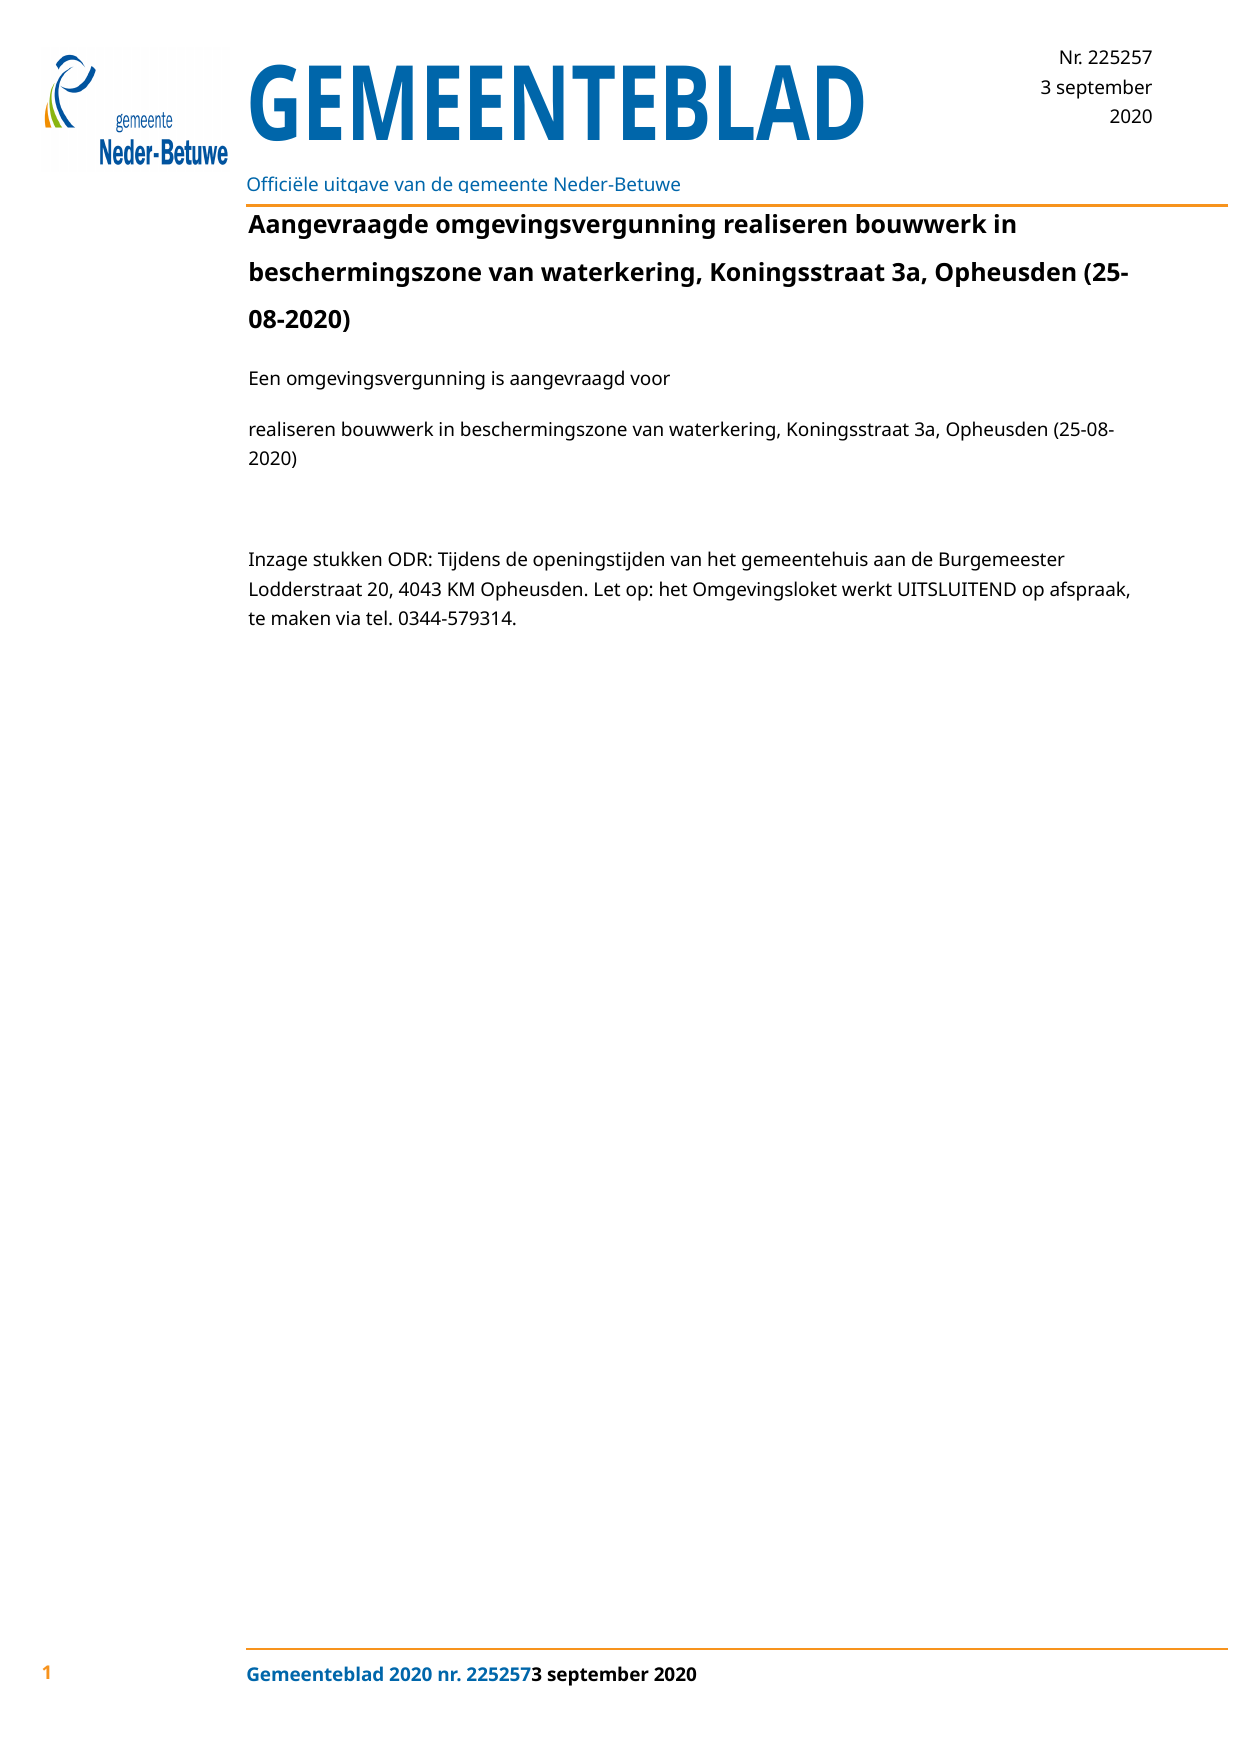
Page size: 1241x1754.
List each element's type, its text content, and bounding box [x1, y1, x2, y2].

text Een omgevingsvergunning is aangevraagd voor [248, 366, 1152, 391]
text realiseren bouwwerk in beschermingszone van waterkering, Koningsstraat 3a, Opheusden (25-08-2020) [248, 416, 1152, 471]
text Aangevraagde omgevingsvergunning realiseren bouwwerk in beschermingszone van waterkering, Koningsstraat 3a, Opheusden (25-08-2020) [248, 207, 1152, 336]
text Inzage stukken ODR: Tijdens de openingstijden van het gemeentehuis aan de Burgemeester Lodderstraat 20, 4043 KM Opheusden. Let op: het Omgevingsloket werkt UITSLUITEND op afspraak, te maken via tel. 0344-579314. [248, 546, 1152, 631]
picture [41, 47, 231, 172]
